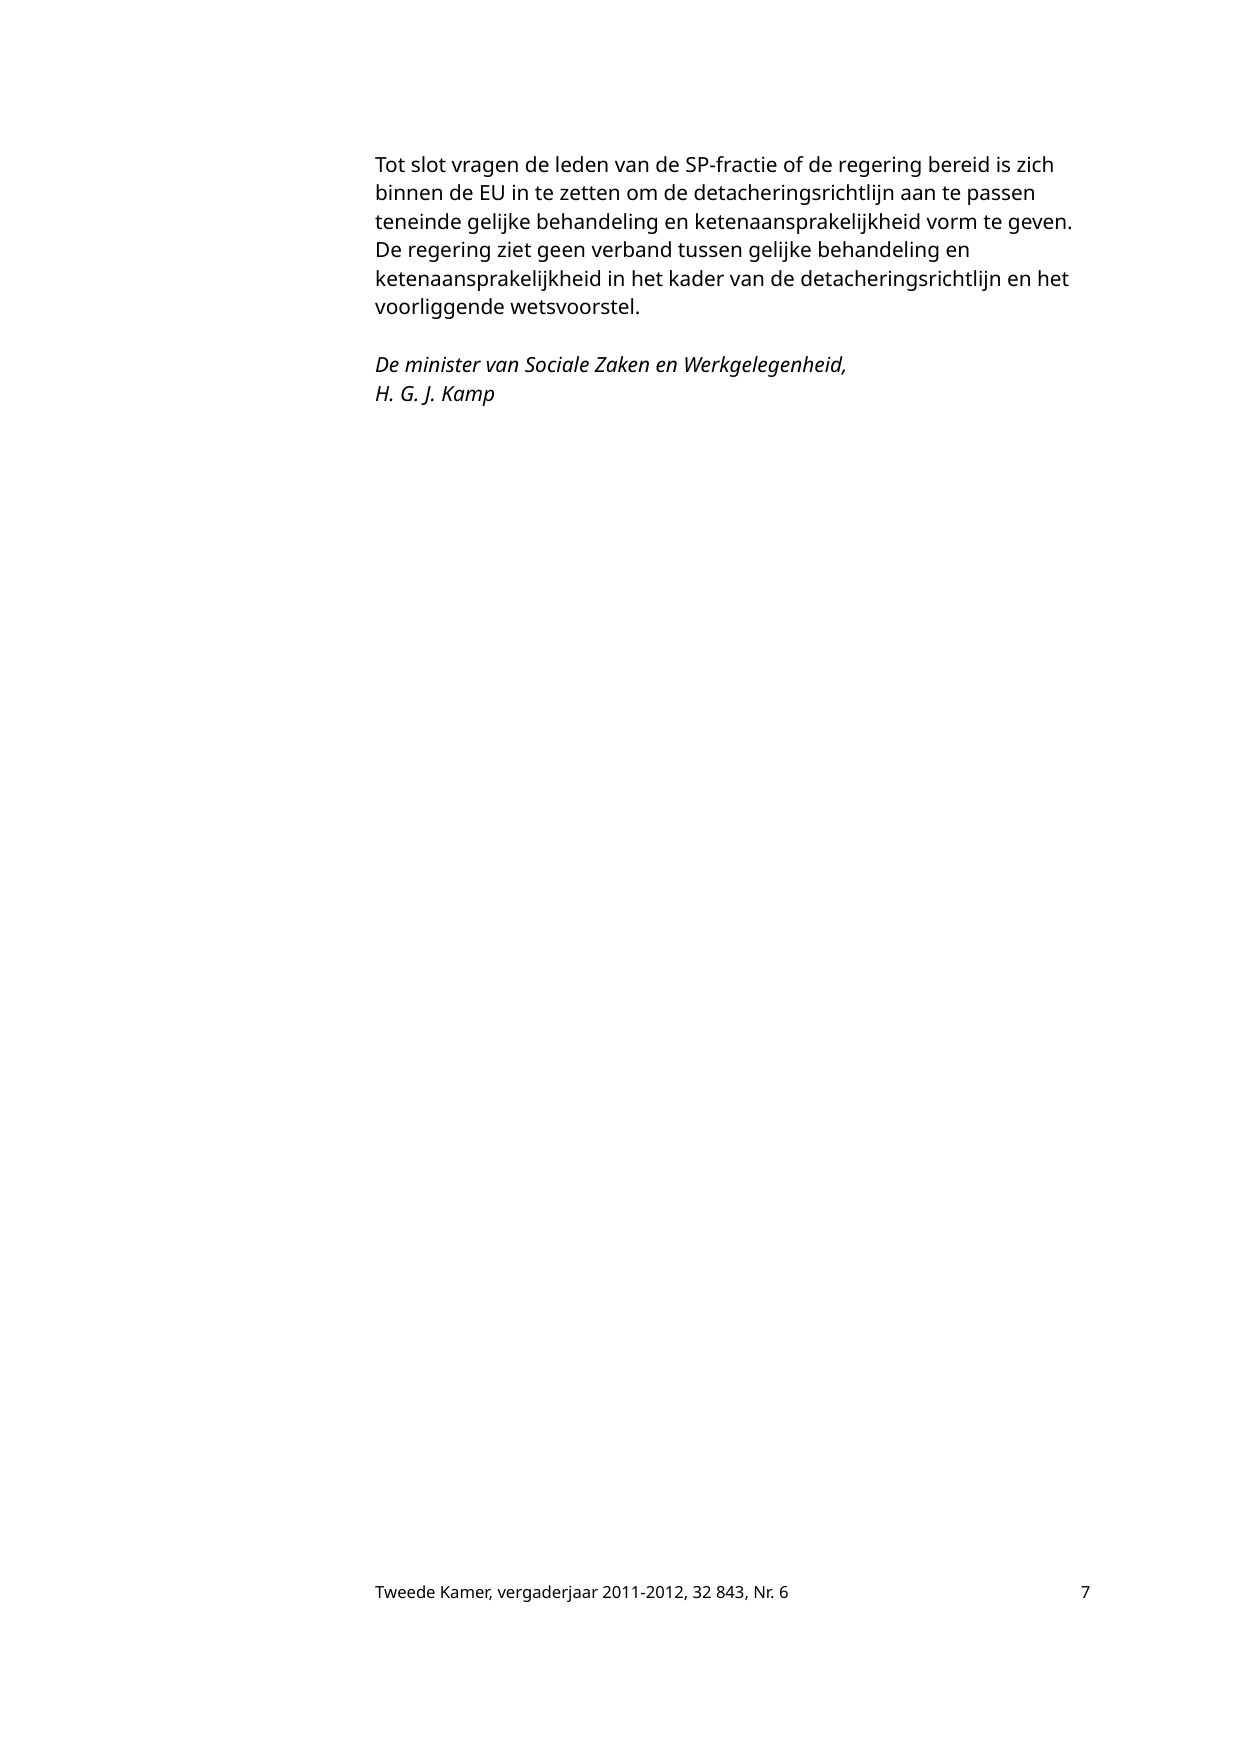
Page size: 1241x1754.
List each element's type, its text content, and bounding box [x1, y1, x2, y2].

text H. G. J. Kamp [375, 379, 1090, 407]
text De regering ziet geen verband tussen gelijke behandeling en ketenaansprakelijkheid in het kader van de detacheringsrichtlijn en het voorliggende wetsvoorstel. [375, 235, 1090, 321]
text Tot slot vragen de leden van de SP-fractie of de regering bereid is zich binnen de EU in te zetten om de detacheringsrichtlijn aan te passen teneinde gelijke behandeling en ketenaansprakelijkheid vorm te geven. [375, 150, 1090, 235]
text De minister van Sociale Zaken en Werkgelegenheid, [375, 351, 1090, 379]
